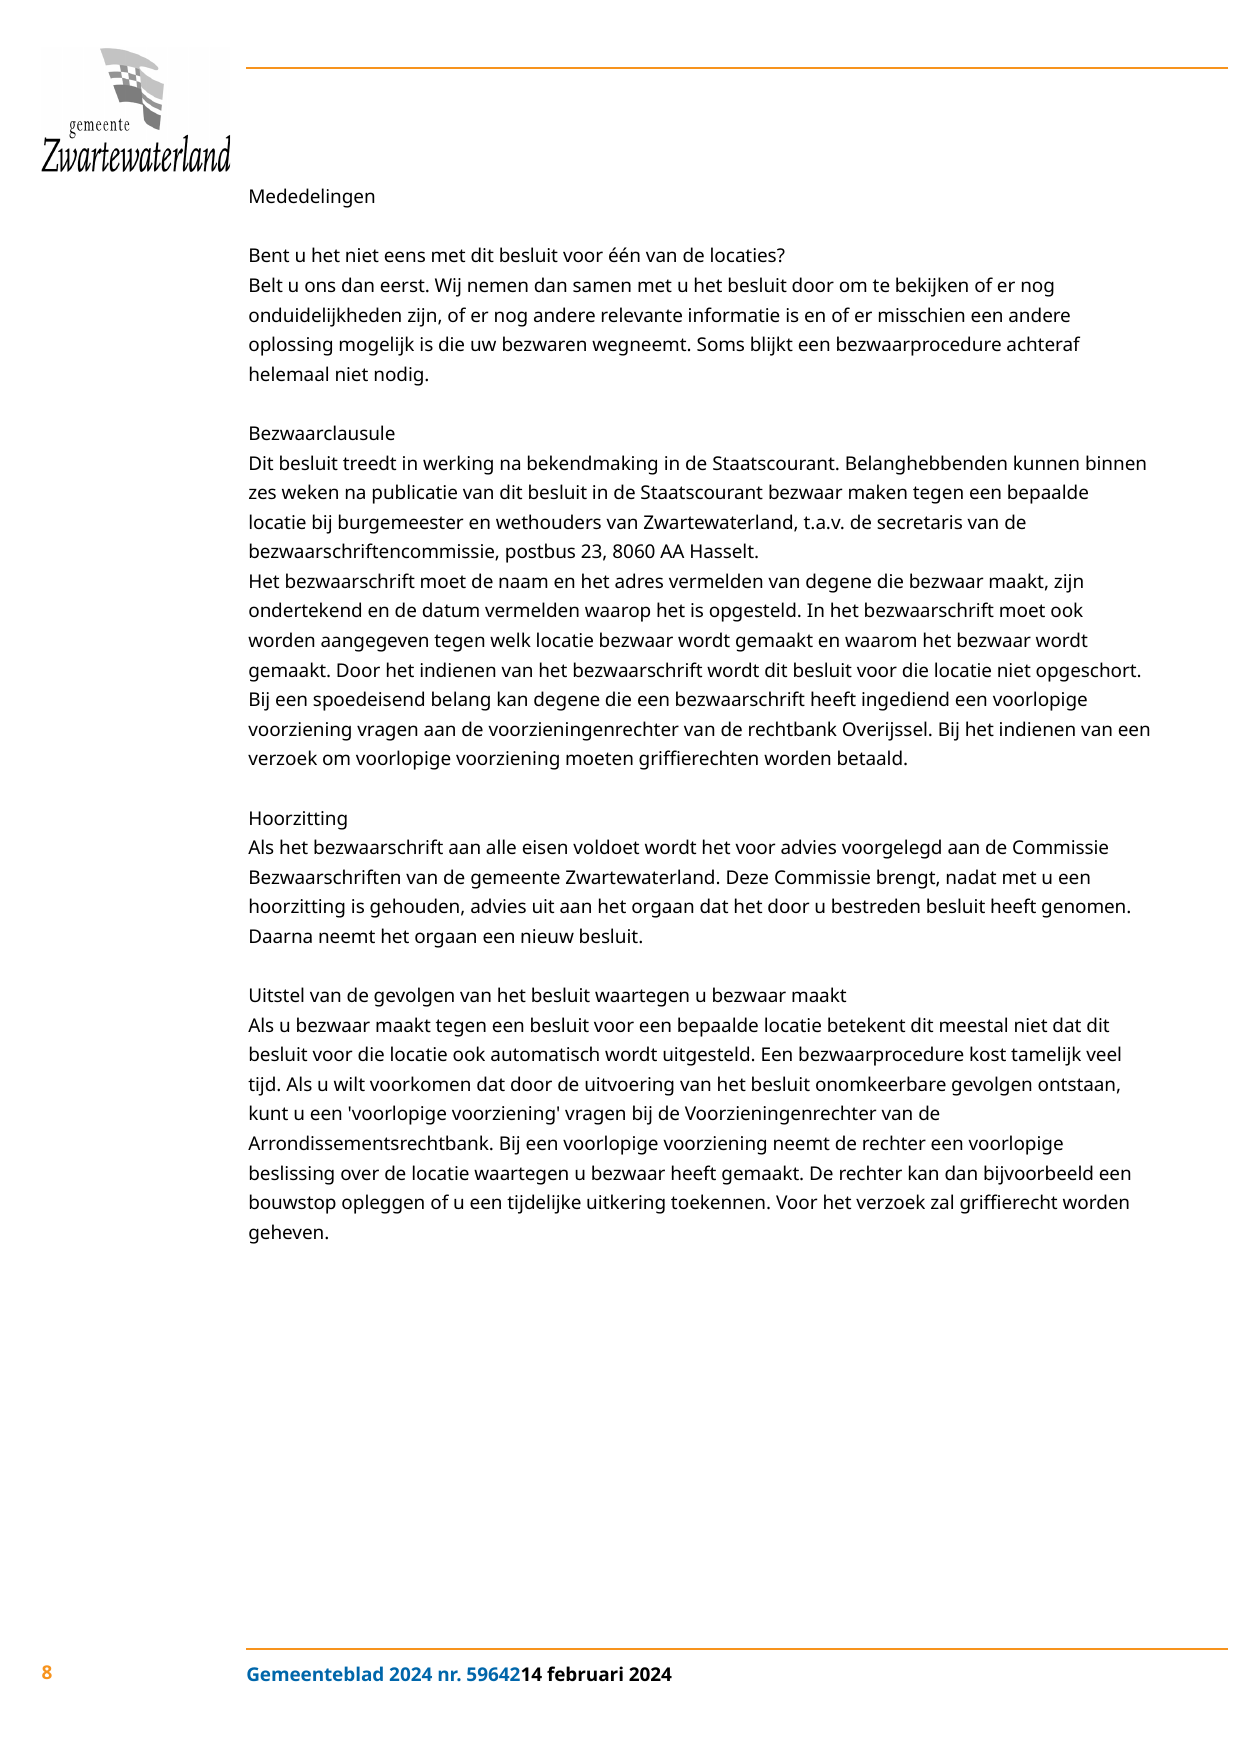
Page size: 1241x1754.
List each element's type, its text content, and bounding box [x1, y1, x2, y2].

text Bezwaarclausule [248, 420, 1152, 446]
text Uitstel van de gevolgen van het besluit waartegen u bezwaar maakt [248, 982, 1152, 1008]
text Mededelingen [248, 183, 1152, 209]
text Hoorzitting [248, 805, 1152, 831]
picture [41, 47, 231, 172]
text Belt u ons dan eerst. Wij nemen dan samen met u het besluit door om te bekijken of er nog onduidelijkheden zijn, of er nog andere relevante informatie is en of er misschien een andere oplossing mogelijk is die uw bezwaren wegneemt. Soms blijkt een bezwaarprocedure achteraf helemaal niet nodig. [248, 272, 1152, 387]
text Als u bezwaar maakt tegen een besluit voor een bepaalde locatie betekent dit meestal niet dat dit besluit voor die locatie ook automatisch wordt uitgesteld. Een bezwaarprocedure kost tamelijk veel tijd. Als u wilt voorkomen dat door de uitvoering van het besluit onomkeerbare gevolgen ontstaan, kunt u een 'voorlopige voorziening' vragen bij de Voorzieningenrechter van de Arrondissementsrechtbank. Bij een voorlopige voorziening neemt de rechter een voorlopige beslissing over de locatie waartegen u bezwaar heeft gemaakt. De rechter kan dan bijvoorbeeld een bouwstop opleggen of u een tijdelijke uitkering toekennen. Voor het verzoek zal griffierecht worden geheven. [248, 1012, 1152, 1245]
text Het bezwaarschrift moet de naam en het adres vermelden van degene die bezwaar maakt, zijn ondertekend en de datum vermelden waarop het is opgesteld. In het bezwaarschrift moet ook worden aangegeven tegen welk locatie bezwaar wordt gemaakt en waarom het bezwaar wordt gemaakt. Door het indienen van het bezwaarschrift wordt dit besluit voor die locatie niet opgeschort. Bij een spoedeisend belang kan degene die een bezwaarschrift heeft ingediend een voorlopige voorziening vragen aan de voorzieningenrechter van de rechtbank Overijssel. Bij het indienen van een verzoek om voorlopige voorziening moeten griffierechten worden betaald. [248, 568, 1152, 771]
text Bent u het niet eens met dit besluit voor één van de locaties? [248, 243, 1152, 268]
text Als het bezwaarschrift aan alle eisen voldoet wordt het voor advies voorgelegd aan de Commissie Bezwaarschriften van de gemeente Zwartewaterland. Deze Commissie brengt, nadat met u een hoorzitting is gehouden, advies uit aan het orgaan dat het door u bestreden besluit heeft genomen. Daarna neemt het orgaan een nieuw besluit. [248, 834, 1152, 949]
text Dit besluit treedt in werking na bekendmaking in de Staatscourant. Belanghebbenden kunnen binnen zes weken na publicatie van dit besluit in de Staatscourant bezwaar maken tegen een bepaalde locatie bij burgemeester en wethouders van Zwartewaterland, t.a.v. de secretaris van de bezwaarschriftencommissie, postbus 23, 8060 AA Hasselt. [248, 450, 1152, 564]
